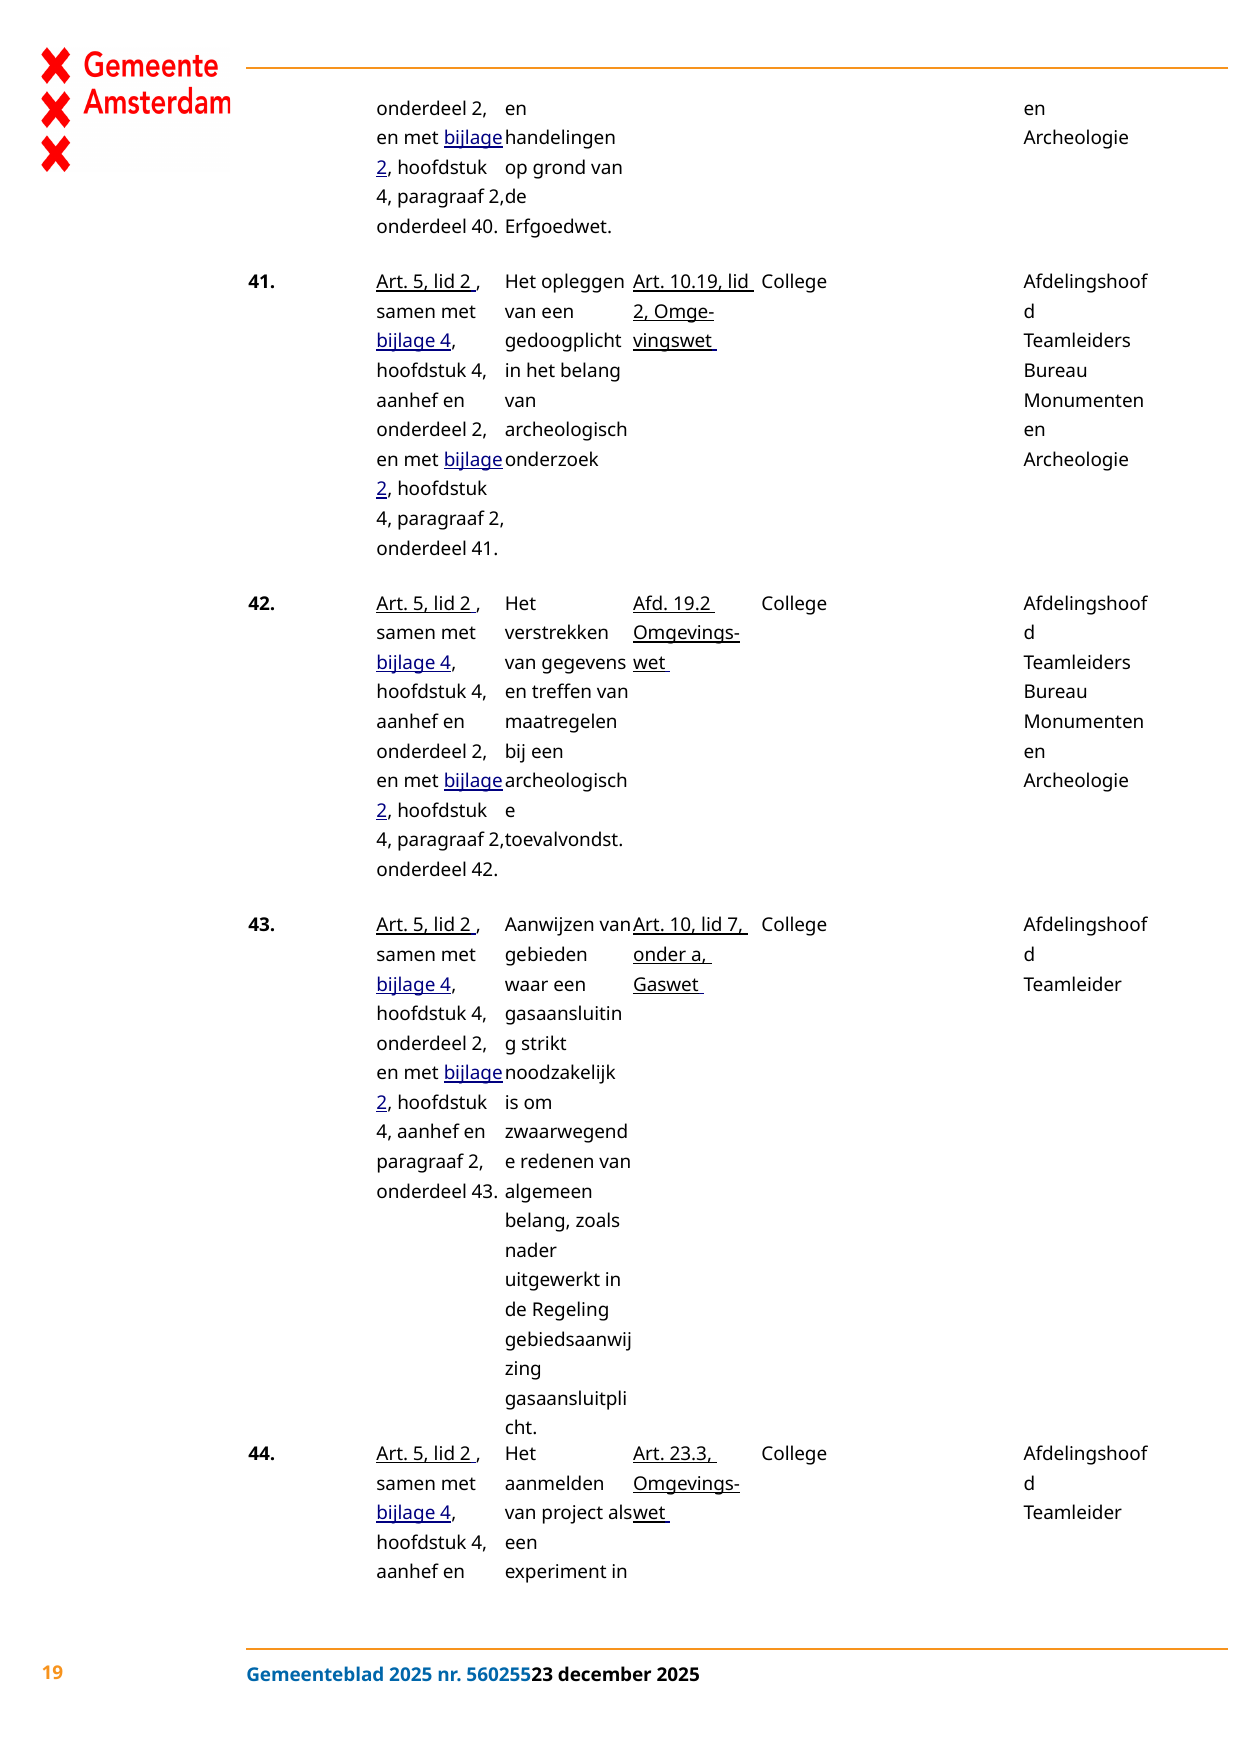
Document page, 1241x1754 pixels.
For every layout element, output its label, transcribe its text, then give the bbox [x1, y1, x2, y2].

table_cell [761, 95, 889, 268]
table_cell College [761, 590, 889, 912]
table_cell [889, 912, 1023, 1440]
table_cell Art. 10, lid 7, onder a, Gaswet [633, 912, 761, 1440]
table_cell 43. [248, 912, 376, 1440]
table_cell [633, 95, 761, 268]
table_cell en handelingen op grond van de Erfgoedwet. [505, 95, 633, 268]
table_cell Afd. 19.2 Omgevings-wet [633, 590, 761, 912]
table_cell [889, 269, 1023, 590]
table_cell Afdelingshoofd Teamleiders Bureau Monumenten en Archeologie [1023, 590, 1152, 912]
table_cell [248, 95, 376, 268]
table_cell [889, 95, 1023, 268]
table_cell College [761, 269, 889, 590]
table_cell en Archeologie [1023, 95, 1152, 268]
table_cell Afdelingshoofd Teamleiders Bureau Monumenten en Archeologie [1023, 269, 1152, 590]
table_cell [889, 590, 1023, 912]
table_cell Art. 5, lid 2 , samen met bijlage 4, hoofdstuk 4, onderdeel 2, en met bijlage 2, hoofdstuk 4, aanhef en paragraaf 2, onderdeel 43. [376, 912, 504, 1440]
table_cell Art. 5, lid 2 , samen met bijlage 4, hoofdstuk 4, aanhef en onderdeel 2, en met bijlage 2, hoofdstuk 4, paragraaf 2, onderdeel 41. [376, 269, 504, 590]
table_cell [889, 1440, 1023, 1584]
table_cell 44. [248, 1440, 376, 1584]
table_cell Het verstrekken van gegevens en treffen van maatregelen bij een archeologische toevalvondst. [505, 590, 633, 912]
table_cell Art. 23.3, Omgevings-wet [633, 1440, 761, 1584]
table_cell onderdeel 2, en met bijlage 2, hoofdstuk 4, paragraaf 2, onderdeel 40. [376, 95, 504, 268]
table_cell Het aanmelden van project als een experiment in [505, 1440, 633, 1584]
table_cell Art. 5, lid 2 , samen met bijlage 4, hoofdstuk 4, aanhef en onderdeel 2, en met bijlage 2, hoofdstuk 4, paragraaf 2, onderdeel 42. [376, 590, 504, 912]
table_cell College [761, 1440, 889, 1584]
picture [41, 47, 231, 172]
table_cell 41. [248, 269, 376, 590]
table_cell Afdelingshoofd Teamleider [1023, 912, 1152, 1440]
table_cell Aanwijzen van gebieden waar een gasaansluiting strikt noodzakelijk is om zwaarwegende redenen van algemeen belang, zoals nader uitgewerkt in de Regeling gebiedsaanwijzing gasaansluitplicht. [505, 912, 633, 1440]
table_cell 42. [248, 590, 376, 912]
table_cell Het opleggen van een gedoogplicht in het belang van archeologisch onderzoek [505, 269, 633, 590]
table_cell Art. 5, lid 2 , samen met bijlage 4, hoofdstuk 4, aanhef en [376, 1440, 504, 1584]
table_cell Afdelingshoofd Teamleider [1023, 1440, 1152, 1584]
table_cell College [761, 912, 889, 1440]
table_cell Art. 10.19, lid 2, Omge-vingswet [633, 269, 761, 590]
